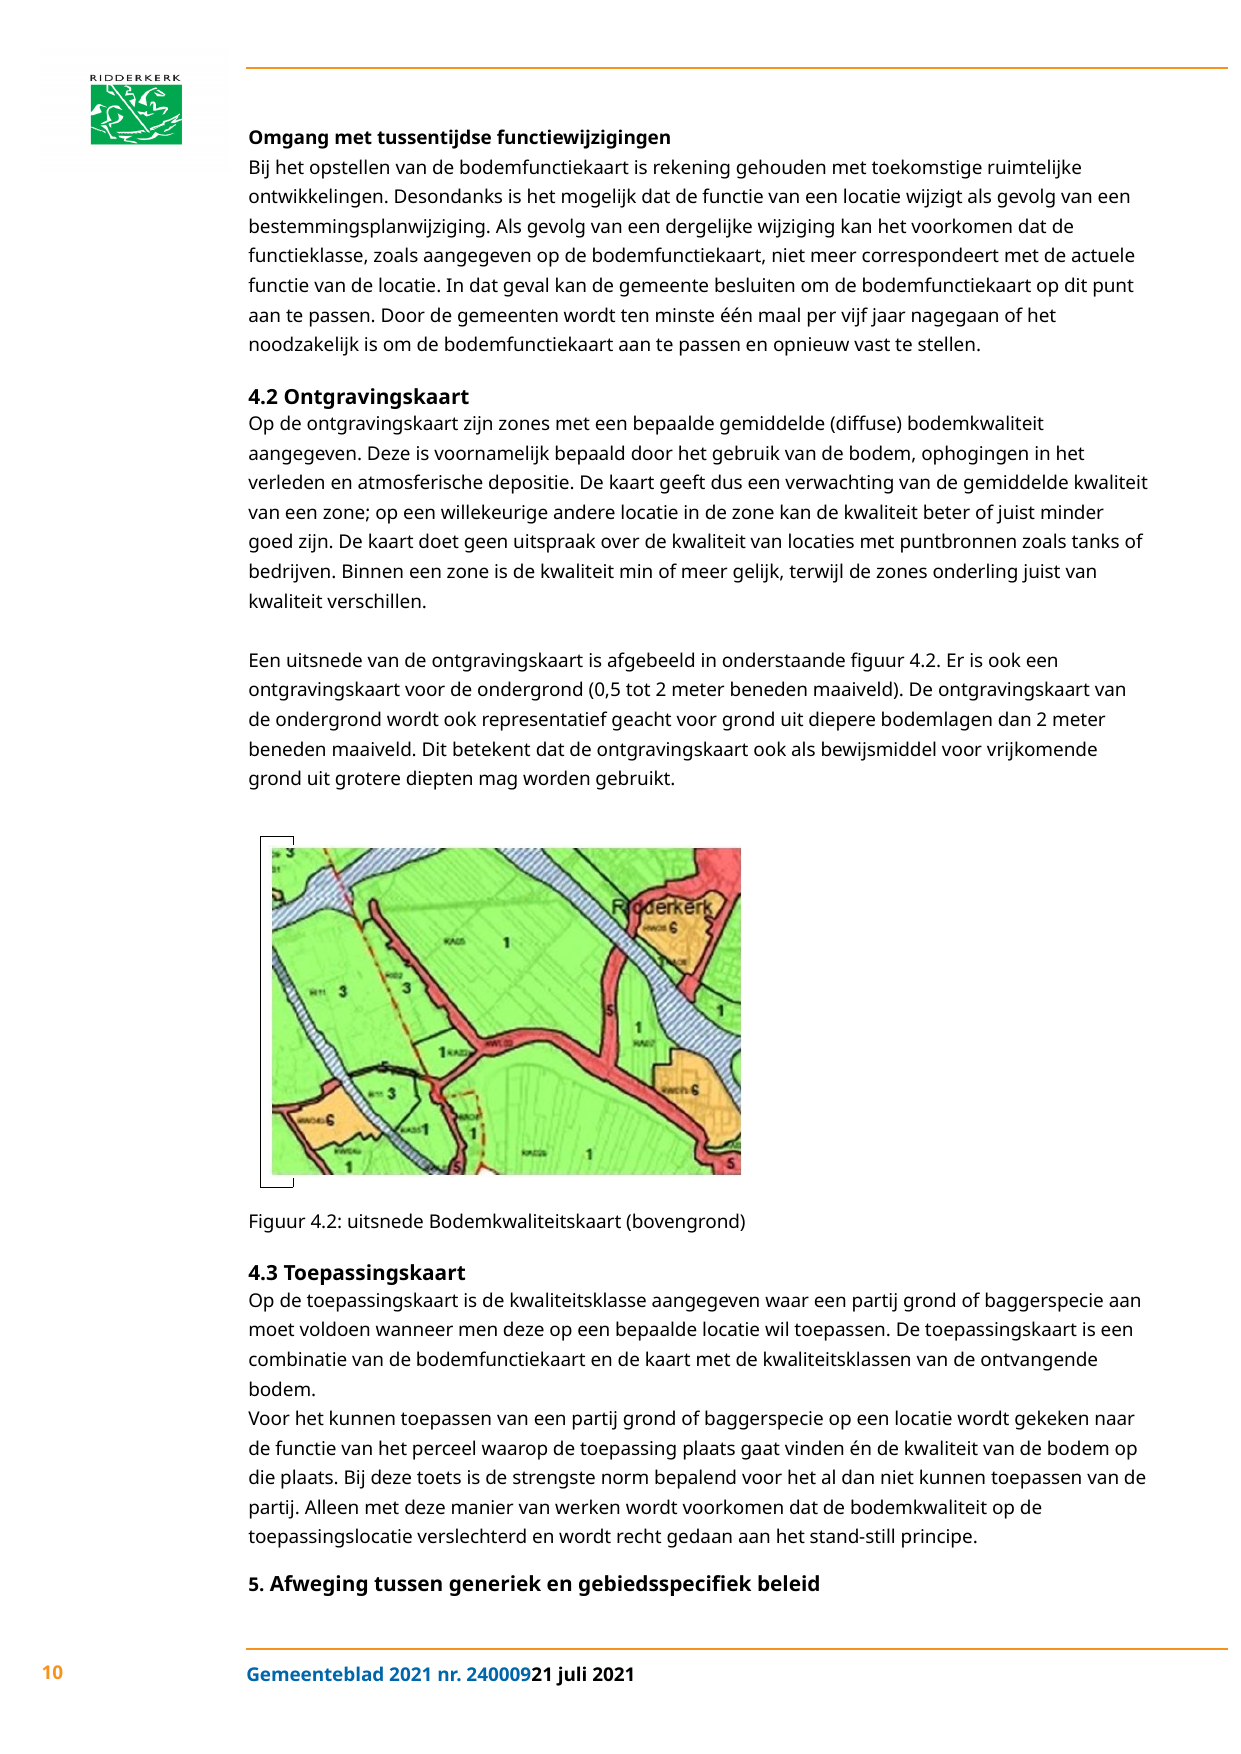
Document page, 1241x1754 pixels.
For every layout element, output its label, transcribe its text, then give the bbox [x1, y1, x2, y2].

text 4.2 Ontgravingskaart [248, 382, 1152, 410]
picture [41, 47, 231, 172]
text 4.3 Toepassingskaart [248, 1258, 1152, 1287]
text Figuur 4.2: uitsnede Bodemkwaliteitskaart (bovengrond) [248, 1208, 1152, 1234]
text Een uitsnede van de ontgravingskaart is afgebeeld in onderstaande figuur 4.2. Er is ook een ontgravingskaart voor de ondergrond (0,5 tot 2 meter beneden maaiveld). De ontgravingskaart van de ondergrond wordt ook representatief geacht voor grond uit diepere bodemlagen dan 2 meter beneden maaiveld. Dit betekent dat de ontgravingskaart ook als bewijsmiddel voor vrijkomende grond uit grotere diepten mag worden gebruikt. [248, 647, 1152, 791]
text Voor het kunnen toepassen van een partij grond of baggerspecie op een locatie wordt gekeken naar de functie van het perceel waarop de toepassing plaats gaat vinden én de kwaliteit van de bodem op die plaats. Bij deze toets is de strengste norm bepalend voor het al dan niet kunnen toepassen van de partij. Alleen met deze manier van werken wordt voorkomen dat de bodemkwaliteit op de toepassingslocatie verslechterd en wordt recht gedaan aan het stand-still principe. [248, 1405, 1152, 1549]
text Bij het opstellen van de bodemfunctiekaart is rekening gehouden met toekomstige ruimtelijke ontwikkelingen. Desondanks is het mogelijk dat de functie van een locatie wijzigt als gevolg van een bestemmingsplanwijziging. Als gevolg van een dergelijke wijziging kan het voorkomen dat de functieklasse, zoals aangegeven op de bodemfunctiekaart, niet meer correspondeert met de actuele functie van de locatie. In dat geval kan de gemeente besluiten om de bodemfunctiekaart op dit punt aan te passen. Door de gemeenten wordt ten minste één maal per vijf jaar nagegaan of het noodzakelijk is om de bodemfunctiekaart aan te passen en opnieuw vast te stellen. [248, 154, 1152, 357]
picture [268, 845, 742, 1178]
text 5. Afweging tussen generiek en gebiedsspecifiek beleid [248, 1569, 1152, 1598]
text Omgang met tussentijdse functiewijzigingen [248, 124, 1152, 150]
text Op de ontgravingskaart zijn zones met een bepaalde gemiddelde (diffuse) bodemkwaliteit aangegeven. Deze is voornamelijk bepaald door het gebruik van de bodem, ophogingen in het verleden en atmosferische depositie. De kaart geeft dus een verwachting van de gemiddelde kwaliteit van een zone; op een willekeurige andere locatie in de zone kan de kwaliteit beter of juist minder goed zijn. De kaart doet geen uitspraak over de kwaliteit van locaties met puntbronnen zoals tanks of bedrijven. Binnen een zone is de kwaliteit min of meer gelijk, terwijl de zones onderling juist van kwaliteit verschillen. [248, 410, 1152, 613]
text Op de toepassingskaart is de kwaliteitsklasse aangegeven waar een partij grond of baggerspecie aan moet voldoen wanneer men deze op een bepaalde locatie wil toepassen. De toepassingskaart is een combinatie van de bodemfunctiekaart en de kaart met de kwaliteitsklassen van de ontvangende bodem. [248, 1287, 1152, 1401]
